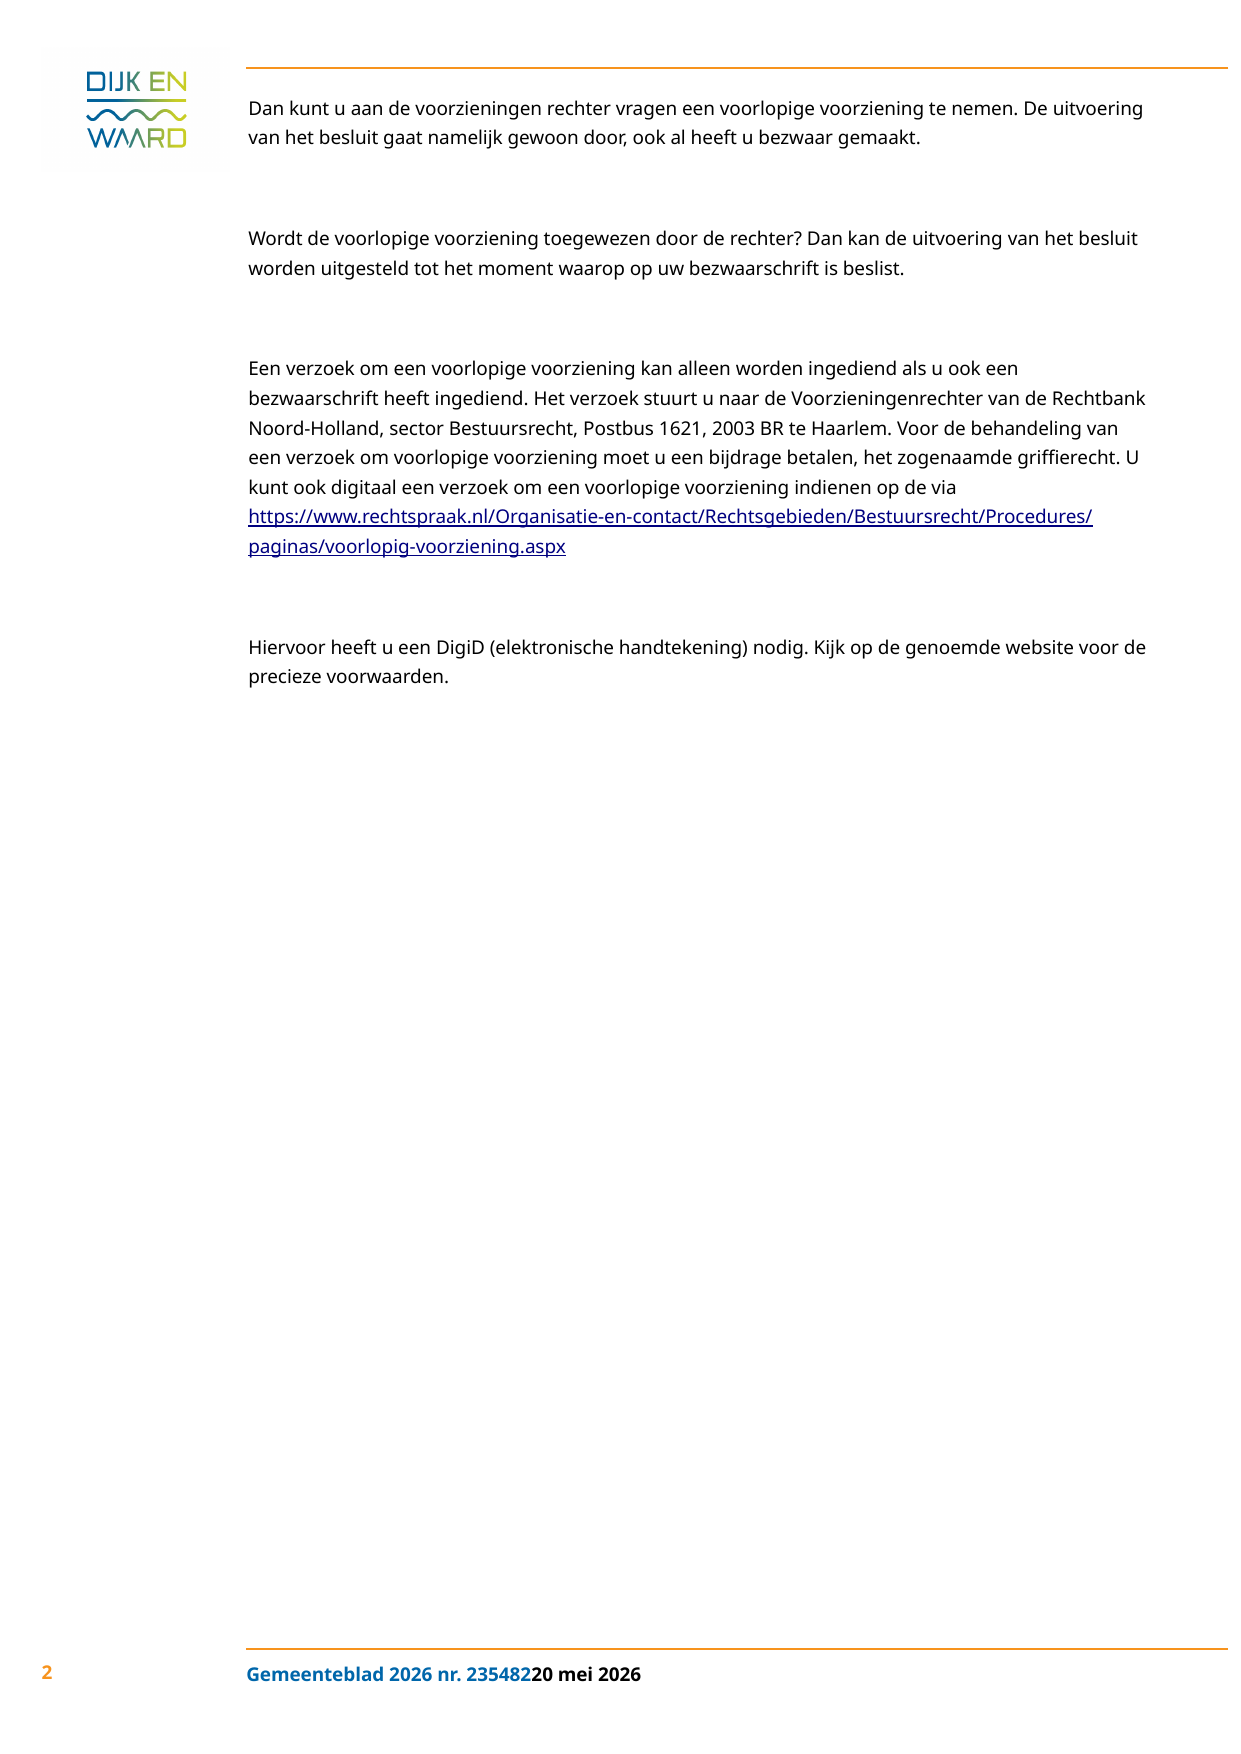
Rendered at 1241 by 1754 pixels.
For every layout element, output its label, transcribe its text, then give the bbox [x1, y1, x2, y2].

picture [41, 47, 231, 172]
text Wordt de voorlopige voorziening toegewezen door de rechter? Dan kan de uitvoering van het besluit worden uitgesteld tot het moment waarop op uw bezwaarschrift is beslist. [248, 225, 1152, 281]
text Hiervoor heeft u een DigiD (elektronische handtekening) nodig. Kijk op de genoemde website voor de precieze voorwaarden. [248, 634, 1152, 689]
text Een verzoek om een voorlopige voorziening kan alleen worden ingediend als u ook een bezwaarschrift heeft ingediend. Het verzoek stuurt u naar de Voorzieningenrechter van de Rechtbank Noord-Holland, sector Bestuursrecht, Postbus 1621, 2003 BR te Haarlem. Voor de behandeling van een verzoek om voorlopige voorziening moet u een bijdrage betalen, het zogenaamde griffierecht. U kunt ook digitaal een verzoek om een voorlopige voorziening indienen op de via https://www.rechtspraak.nl/Organisatie-en-contact/Rechtsgebieden/Bestuursrecht/Procedures/paginas/voorlopig-voorziening.aspx [248, 356, 1152, 559]
text Dan kunt u aan de voorzieningen rechter vragen een voorlopige voorziening te nemen. De uitvoering van het besluit gaat namelijk gewoon door, ook al heeft u bezwaar gemaakt. [248, 95, 1152, 150]
